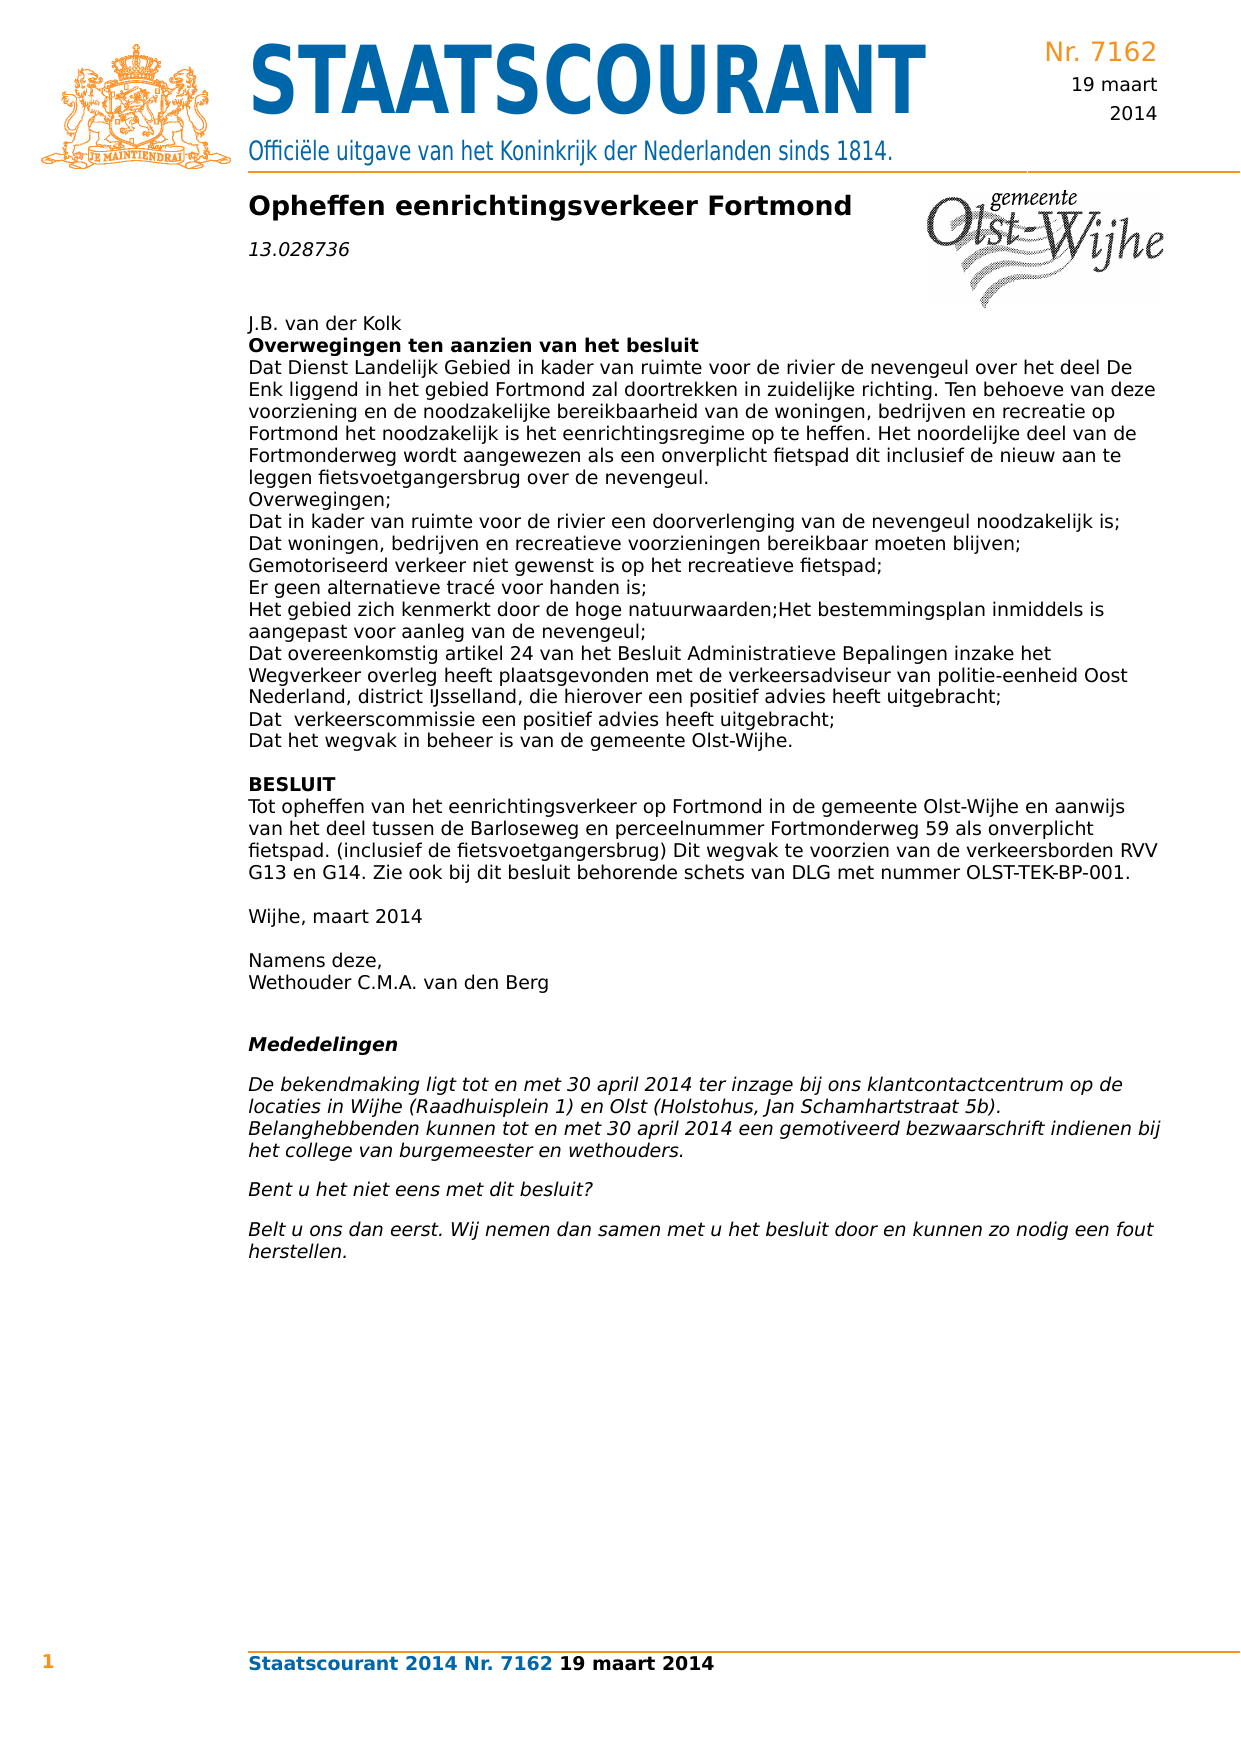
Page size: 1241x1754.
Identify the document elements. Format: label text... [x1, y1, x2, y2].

subtitle Opheffen eenrichtingsverkeer Fortmond [248, 191, 927, 222]
picture [927, 190, 1164, 309]
text BESLUIT [248, 774, 1163, 796]
text Dat in kader van ruimte voor de rivier een doorverlenging van de nevengeul noodzakelijk is; [248, 511, 1163, 533]
text Tot opheffen van het eenrichtingsverkeer op Fortmond in de gemeente Olst-Wijhe en aanwijs van het deel tussen de Barloseweg en perceelnummer Fortmonderweg 59 als onverplicht fietspad. (inclusief de fietsvoetgangersbrug) Dit wegvak te voorzien van de verkeersborden RVV G13 en G14. Zie ook bij dit besluit behorende schets van DLG met nummer OLST-TEK-BP-001. [248, 796, 1163, 884]
subtitle Overwegingen ten aanzien van het besluit [248, 335, 1163, 357]
text Dat overeenkomstig artikel 24 van het Besluit Administratieve Bepalingen inzake het Wegverkeer overleg heeft plaatsgevonden met de verkeersadviseur van politie-eenheid Oost Nederland, district IJsselland, die hierover een positief advies heeft uitgebracht; [248, 642, 1163, 708]
text Er geen alternatieve tracé voor handen is; [248, 577, 1163, 598]
text J.B. van der Kolk [248, 313, 1163, 335]
text Het gebied zich kenmerkt door de hoge natuurwaarden;Het bestemmingsplan inmiddels is aangepast voor aanleg van de nevengeul; [248, 598, 1163, 642]
text Wethouder C.M.A. van den Berg [248, 972, 1163, 994]
picture [41, 44, 231, 169]
text Overwegingen; [248, 489, 1163, 511]
subtitle Mededelingen [248, 1034, 1163, 1056]
text Dat Dienst Landelijk Gebied in kader van ruimte voor de rivier de nevengeul over het deel De Enk liggend in het gebied Fortmond zal doortrekken in zuidelijke richting. Ten behoeve van deze voorziening en de noodzakelijke bereikbaarheid van de woningen, bedrijven en recreatie op Fortmond het noodzakelijk is het eenrichtingsregime op te heffen. Het noordelijke deel van de Fortmonderweg wordt aangewezen als een onverplicht fietspad dit inclusief de nieuw aan te leggen fietsvoetgangersbrug over de nevengeul. [248, 357, 1163, 489]
text Wijhe, maart 2014 [248, 906, 1163, 928]
text Dat woningen, bedrijven en recreatieve voorzieningen bereikbaar moeten blijven; [248, 533, 1163, 554]
text Dat het wegvak in beheer is van de gemeente Olst-Wijhe. [248, 730, 1163, 752]
subtitle Bent u het niet eens met dit besluit? [248, 1179, 1163, 1201]
text Dat verkeerscommissie een positief advies heeft uitgebracht; [248, 708, 1163, 730]
text 13.028736 [248, 239, 927, 261]
text Gemotoriseerd verkeer niet gewenst is op het recreatieve fietspad; [248, 554, 1163, 577]
text Namens deze, [248, 950, 1163, 972]
subtitle Belt u ons dan eerst. Wij nemen dan samen met u het besluit door en kunnen zo nodig een fout herstellen. [248, 1219, 1163, 1263]
subtitle De bekendmaking ligt tot en met 30 april 2014 ter inzage bij ons klantcontactcentrum op de locaties in Wijhe (Raadhuisplein 1) en Olst (Holstohus, Jan Schamhartstraat 5b). Belanghebbenden kunnen tot en met 30 april 2014 een gemotiveerd bezwaarschrift indienen bij het college van burgemeester en wethouders. [248, 1073, 1163, 1161]
